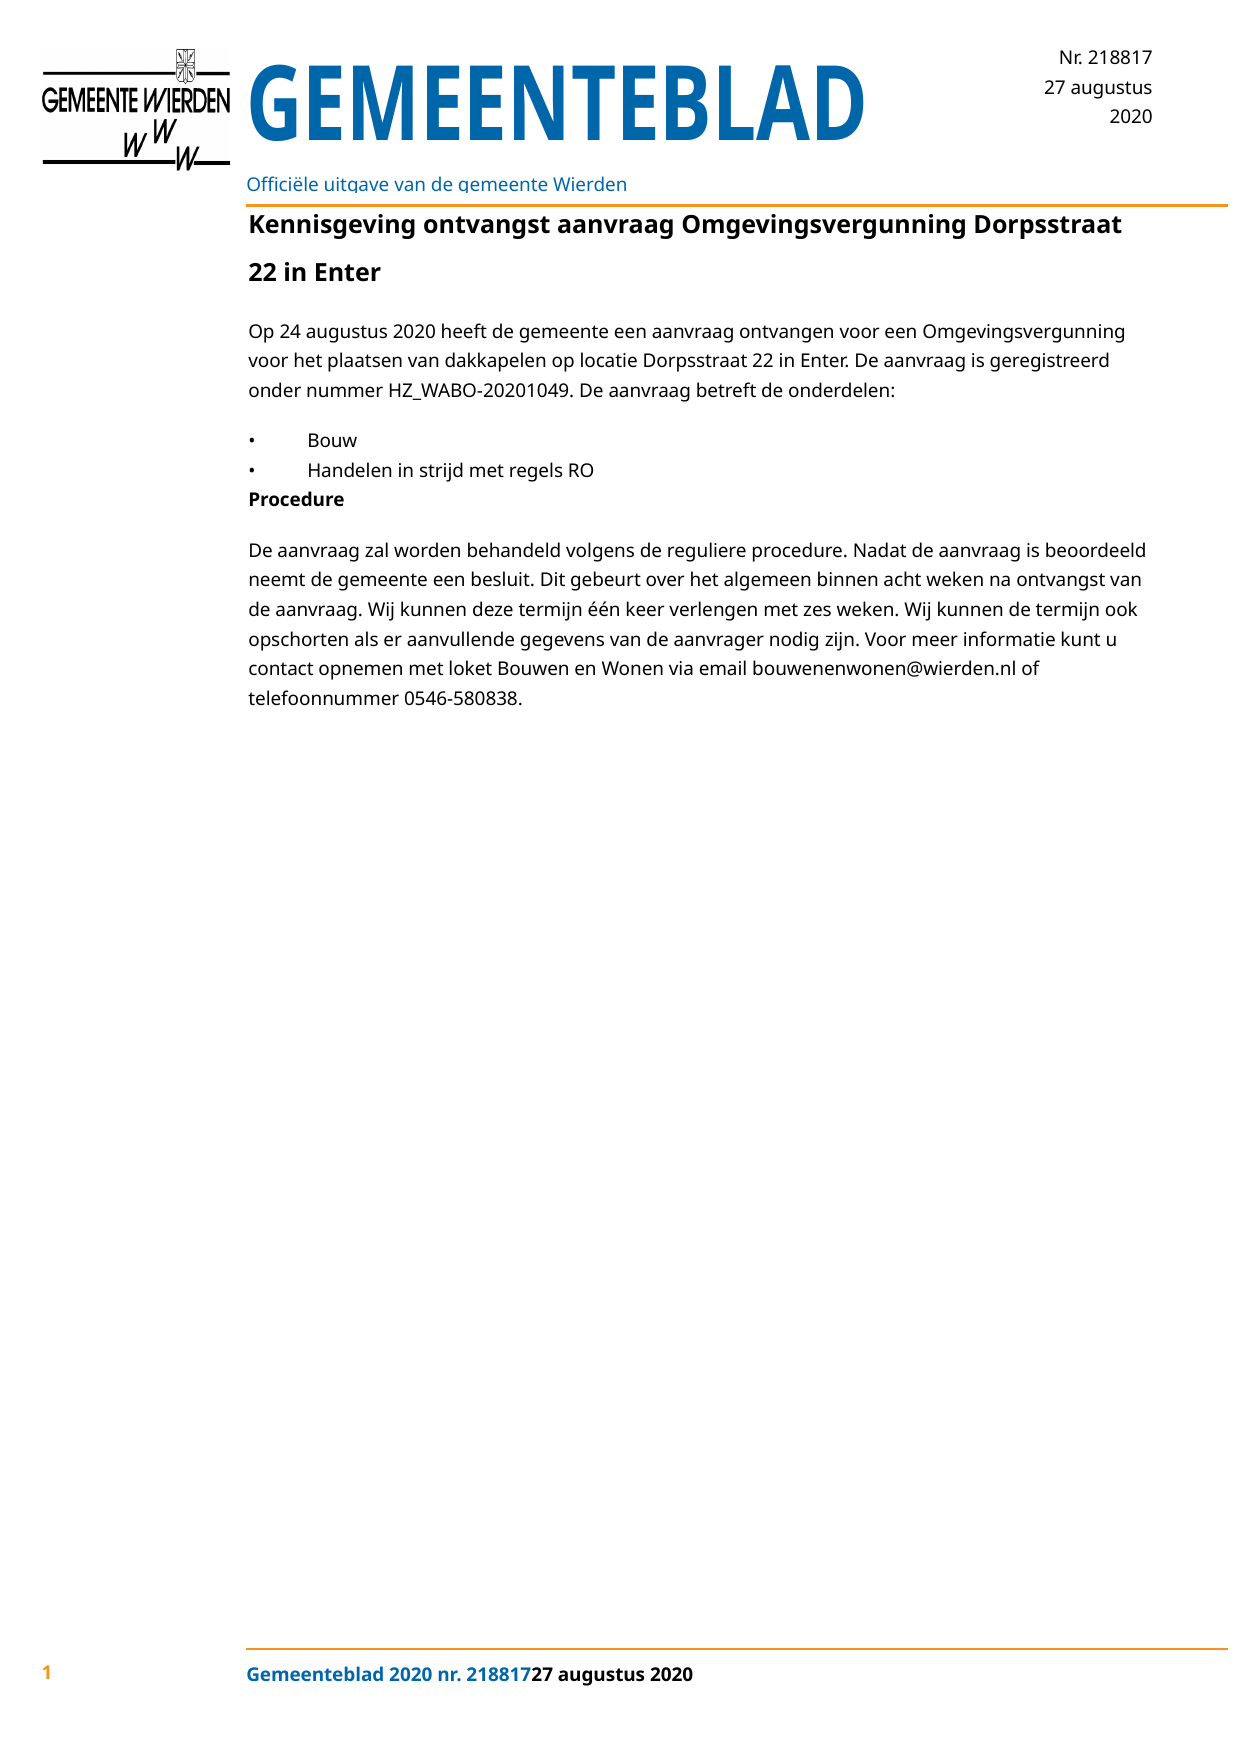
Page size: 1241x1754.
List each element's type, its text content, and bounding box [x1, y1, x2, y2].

list Bouw [248, 427, 1152, 453]
list Handelen in strijd met regels RO [248, 457, 1152, 483]
text Op 24 augustus 2020 heeft de gemeente een aanvraag ontvangen voor een Omgevingsvergunning voor het plaatsen van dakkapelen op locatie Dorpsstraat 22 in Enter. De aanvraag is geregistreerd onder nummer HZ_WABO-20201049. De aanvraag betreft de onderdelen: [248, 318, 1152, 403]
picture [41, 47, 231, 172]
text De aanvraag zal worden behandeld volgens de reguliere procedure. Nadat de aanvraag is beoordeeld neemt de gemeente een besluit. Dit gebeurt over het algemeen binnen acht weken na ontvangst van de aanvraag. Wij kunnen deze termijn één keer verlengen met zes weken. Wij kunnen de termijn ook opschorten als er aanvullende gegevens van de aanvrager nodig zijn. Voor meer informatie kunt u contact opnemen met loket Bouwen en Wonen via email bouwenenwonen@wierden.nl of telefoonnummer 0546-580838. [248, 537, 1152, 711]
text Procedure [248, 487, 1152, 512]
text Kennisgeving ontvangst aanvraag Omgevingsvergunning Dorpsstraat 22 in Enter [248, 207, 1152, 288]
